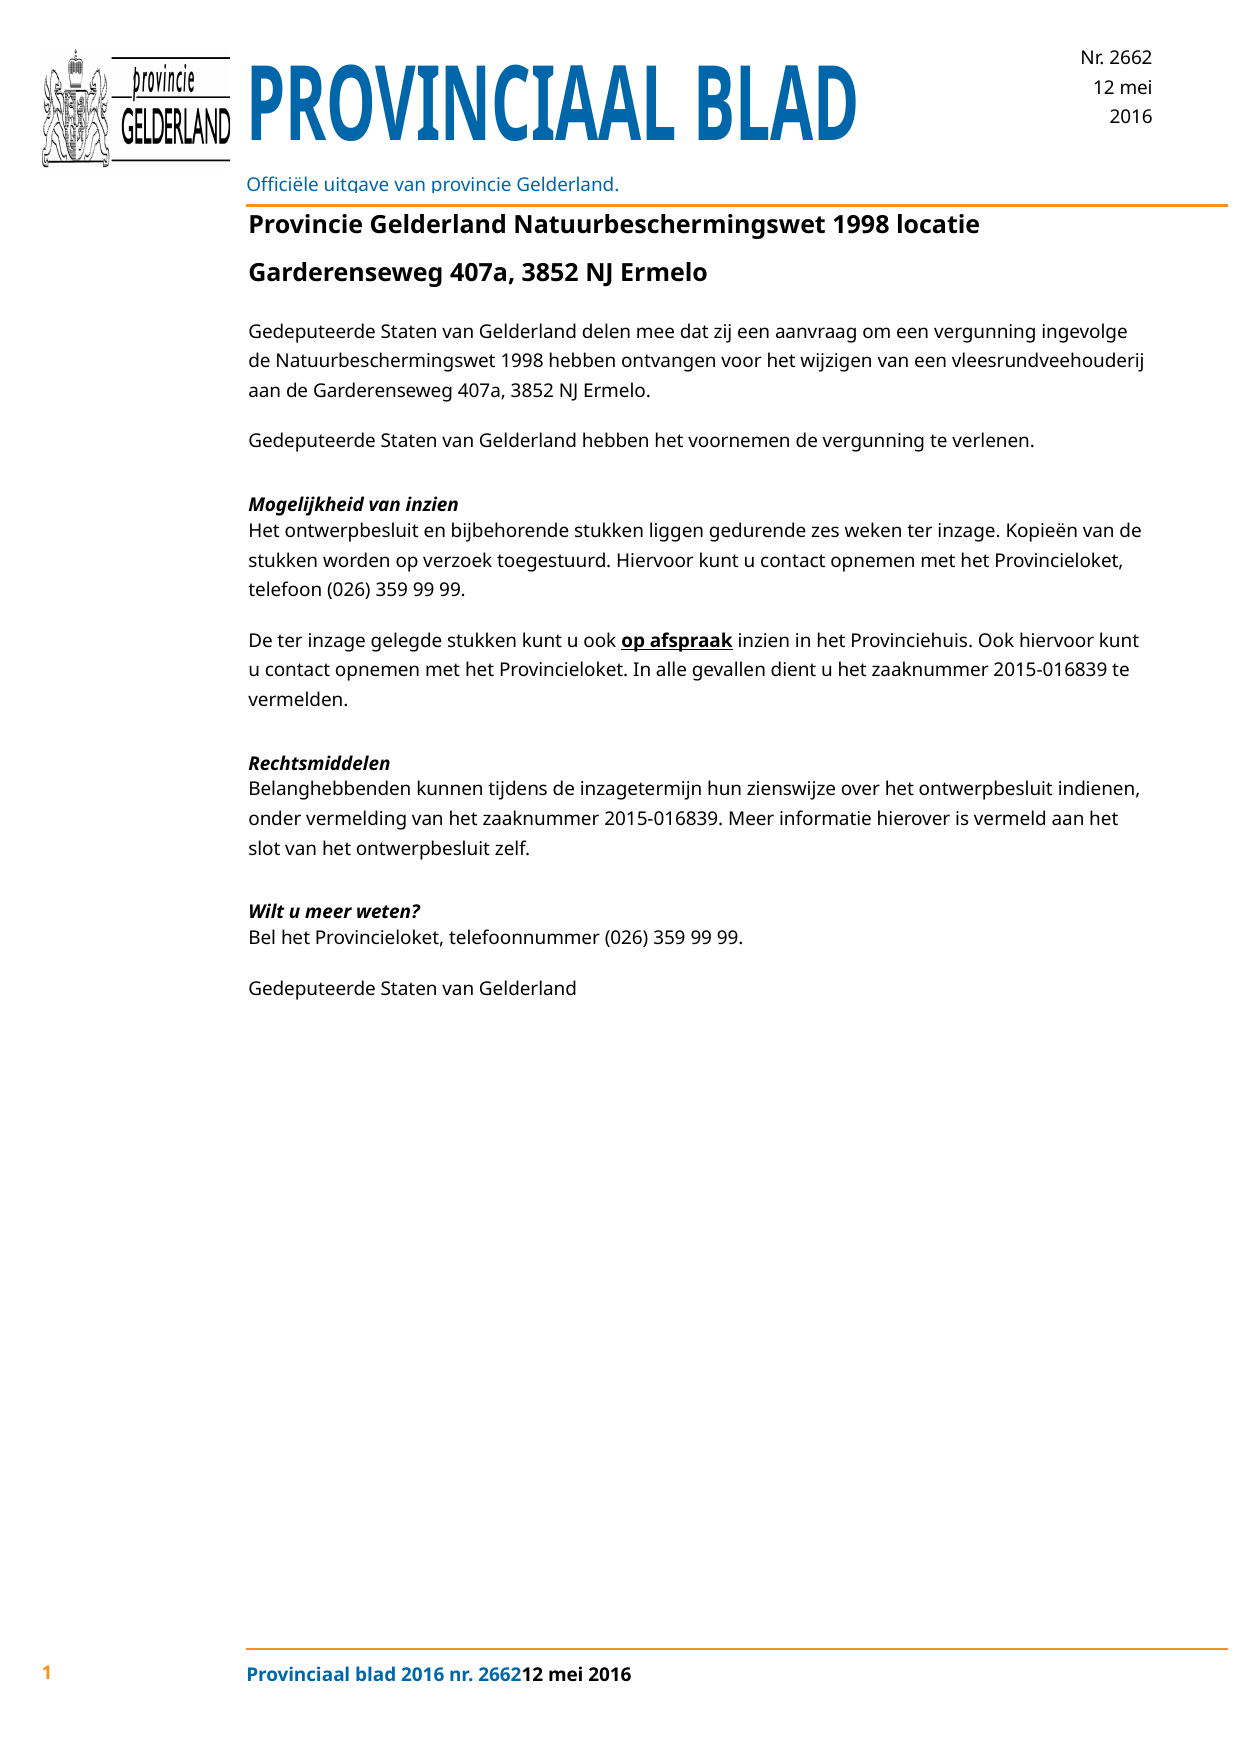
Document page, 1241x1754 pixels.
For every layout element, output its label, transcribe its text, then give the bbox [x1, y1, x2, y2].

text Mogelijkheid van inzien [248, 491, 1152, 517]
text Bel het Provincieloket, telefoonnummer (026) 359 99 99. [248, 924, 1152, 950]
text Gedeputeerde Staten van Gelderland hebben het voornemen de vergunning te verlenen. [248, 427, 1152, 453]
text Wilt u meer weten? [248, 899, 1152, 924]
picture [41, 47, 231, 172]
text Het ontwerpbesluit en bijbehorende stukken liggen gedurende zes weken ter inzage. Kopieën van de stukken worden op verzoek toegestuurd. Hiervoor kunt u contact opnemen met het Provincieloket, telefoon (026) 359 99 99. [248, 517, 1152, 602]
text Provincie Gelderland Natuurbeschermingswet 1998 locatie Garderenseweg 407a, 3852 NJ Ermelo [248, 207, 1152, 288]
text De ter inzage gelegde stukken kunt u ook op afspraak inzien in het Provinciehuis. Ook hiervoor kunt u contact opnemen met het Provincieloket. In alle gevallen dient u het zaaknummer 2015-016839 te vermelden. [248, 627, 1152, 712]
text Belanghebbenden kunnen tijdens de inzagetermijn hun zienswijze over het ontwerpbesluit indienen, onder vermelding van het zaaknummer 2015-016839. Meer informatie hierover is vermeld aan het slot van het ontwerpbesluit zelf. [248, 776, 1152, 861]
text Gedeputeerde Staten van Gelderland delen mee dat zij een aanvraag om een vergunning ingevolge de Natuurbeschermingswet 1998 hebben ontvangen voor het wijzigen van een vleesrundveehouderij aan de Garderenseweg 407a, 3852 NJ Ermelo. [248, 318, 1152, 403]
text Rechtsmiddelen [248, 750, 1152, 776]
text Gedeputeerde Staten van Gelderland [248, 975, 1152, 1001]
